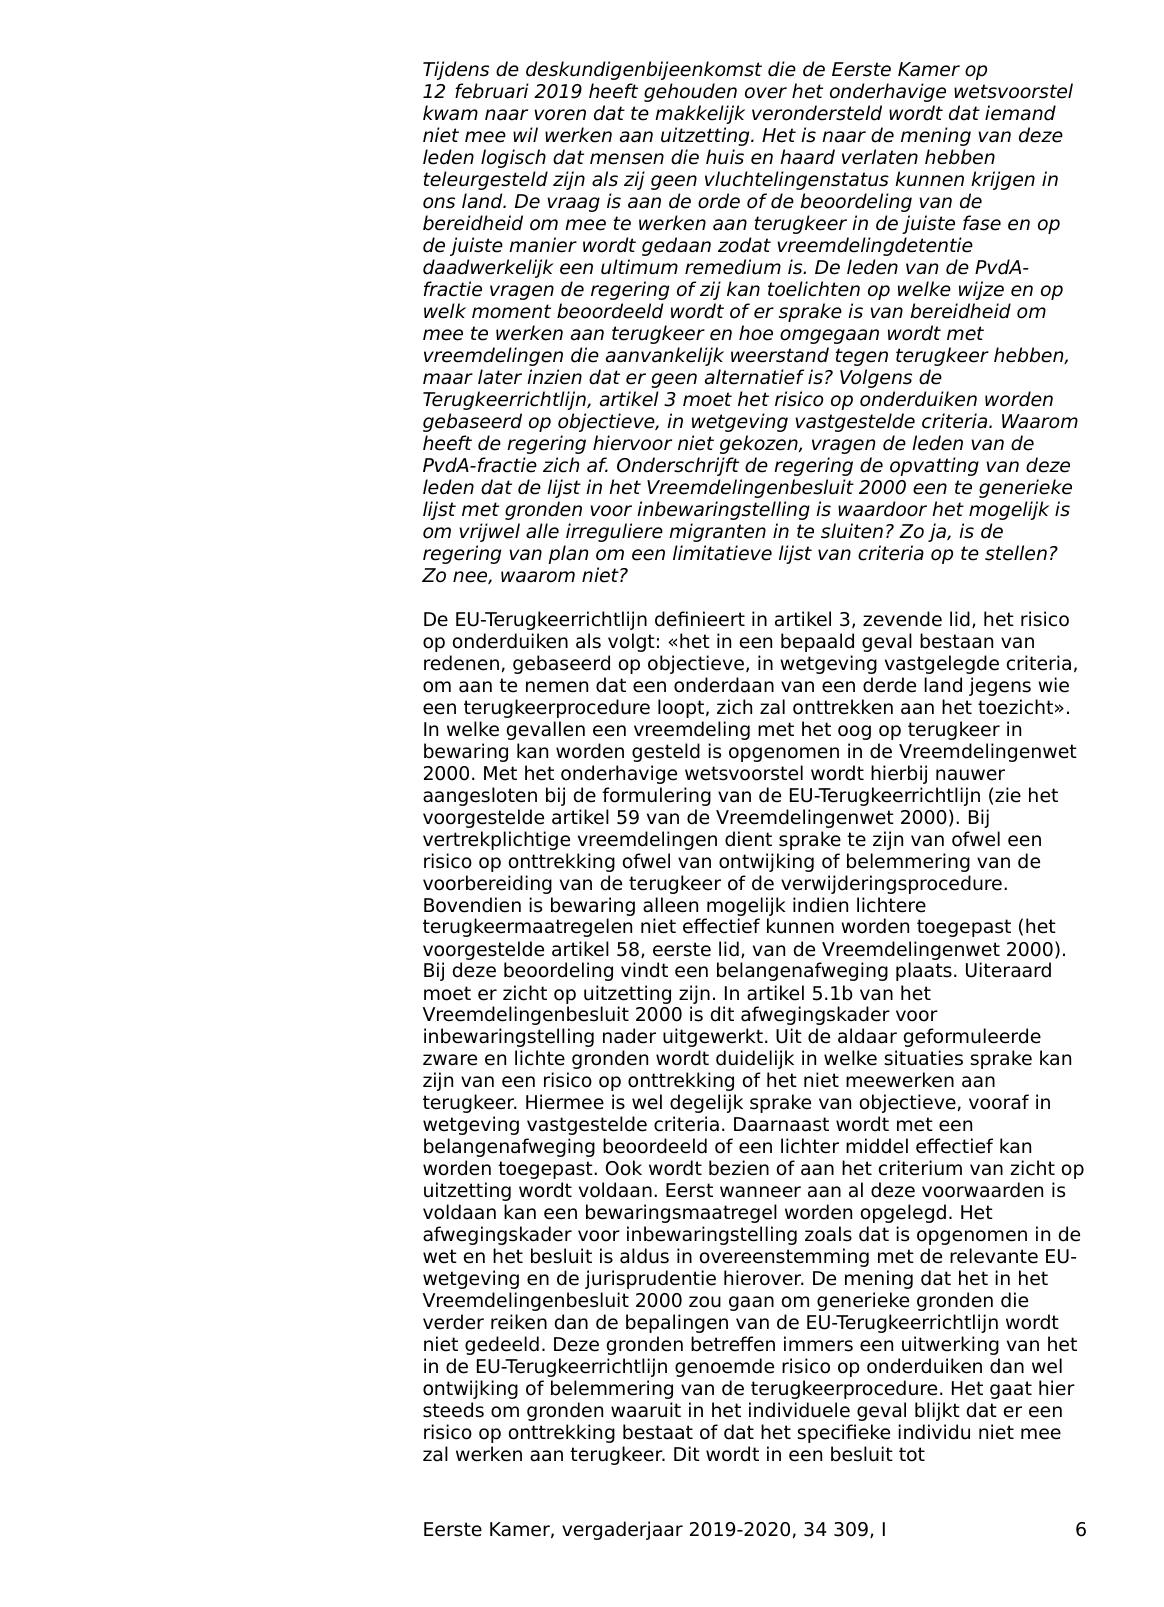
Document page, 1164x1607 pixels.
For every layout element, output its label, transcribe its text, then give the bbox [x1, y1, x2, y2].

text In welke gevallen een vreemdeling met het oog op terugkeer in bewaring kan worden gesteld is opgenomen in de Vreemdelingenwet 2000. Met het onderhavige wetsvoorstel wordt hierbij nauwer aangesloten bij de formulering van de EU-Terugkeerrichtlijn (zie het voorgestelde artikel 59 van de Vreemdelingenwet 2000). Bij vertrekplichtige vreemdelingen dient sprake te zijn van ofwel een risico op onttrekking ofwel van ontwijking of belemmering van de voorbereiding van de terugkeer of de verwijderingsprocedure. Bovendien is bewaring alleen mogelijk indien lichtere terugkeermaatregelen niet effectief kunnen worden toegepast (het voorgestelde artikel 58, eerste lid, van de Vreemdelingenwet 2000). Bij deze beoordeling vindt een belangenafweging plaats. Uiteraard moet er zicht op uitzetting zijn. In artikel 5.1b van het Vreemdelingenbesluit 2000 is dit afwegingskader voor inbewaringstelling nader uitgewerkt. Uit de aldaar geformuleerde zware en lichte gronden wordt duidelijk in welke situaties sprake kan zijn van een risico op onttrekking of het niet meewerken aan terugkeer. Hiermee is wel degelijk sprake van objectieve, vooraf in wetgeving vastgestelde criteria. Daarnaast wordt met een belangenafweging beoordeeld of een lichter middel effectief kan worden toegepast. Ook wordt bezien of aan het criterium van zicht op uitzetting wordt voldaan. Eerst wanneer aan al deze voorwaarden is voldaan kan een bewaringsmaatregel worden opgelegd. Het afwegingskader voor inbewaringstelling zoals dat is opgenomen in de wet en het besluit is aldus in overeenstemming met de relevante EU-wetgeving en de jurisprudentie hierover. De mening dat het in het Vreemdelingenbesluit 2000 zou gaan om generieke gronden die verder reiken dan de bepalingen van de EU-Terugkeerrichtlijn wordt niet gedeeld. Deze gronden betreffen immers een uitwerking van het in de EU-Terugkeerrichtlijn genoemde risico op onderduiken dan wel ontwijking of belemmering van de terugkeerprocedure. Het gaat hier steeds om gronden waaruit in het individuele geval blijkt dat er een risico op onttrekking bestaat of dat het specifieke individu niet mee zal werken aan terugkeer. Dit wordt in een besluit tot [422, 719, 1087, 1466]
text Tijdens de deskundigenbijeenkomst die de Eerste Kamer op 12 februari 2019 heeft gehouden over het onderhavige wetsvoorstel kwam naar voren dat te makkelijk verondersteld wordt dat iemand niet mee wil werken aan uitzetting. Het is naar de mening van deze leden logisch dat mensen die huis en haard verlaten hebben teleurgesteld zijn als zij geen vluchtelingenstatus kunnen krijgen in ons land. De vraag is aan de orde of de beoordeling van de bereidheid om mee te werken aan terugkeer in de juiste fase en op de juiste manier wordt gedaan zodat vreemdelingdetentie daadwerkelijk een ultimum remedium is. De leden van de PvdA-fractie vragen de regering of zij kan toelichten op welke wijze en op welk moment beoordeeld wordt of er sprake is van bereidheid om mee te werken aan terugkeer en hoe omgegaan wordt met vreemdelingen die aanvankelijk weerstand tegen terugkeer hebben, maar later inzien dat er geen alternatief is? Volgens de Terugkeerrichtlijn, artikel 3 moet het risico op onderduiken worden gebaseerd op objectieve, in wetgeving vastgestelde criteria. Waarom heeft de regering hiervoor niet gekozen, vragen de leden van de PvdA-fractie zich af. Onderschrijft de regering de opvatting van deze leden dat de lijst in het Vreemdelingenbesluit 2000 een te generieke lijst met gronden voor inbewaringstelling is waardoor het mogelijk is om vrijwel alle irreguliere migranten in te sluiten? Zo ja, is de regering van plan om een limitatieve lijst van criteria op te stellen? Zo nee, waarom niet? [422, 59, 1087, 587]
text De EU-Terugkeerrichtlijn definieert in artikel 3, zevende lid, het risico op onderduiken als volgt: «het in een bepaald geval bestaan van redenen, gebaseerd op objectieve, in wetgeving vastgelegde criteria, om aan te nemen dat een onderdaan van een derde land jegens wie een terugkeerprocedure loopt, zich zal onttrekken aan het toezicht». [422, 609, 1087, 719]
